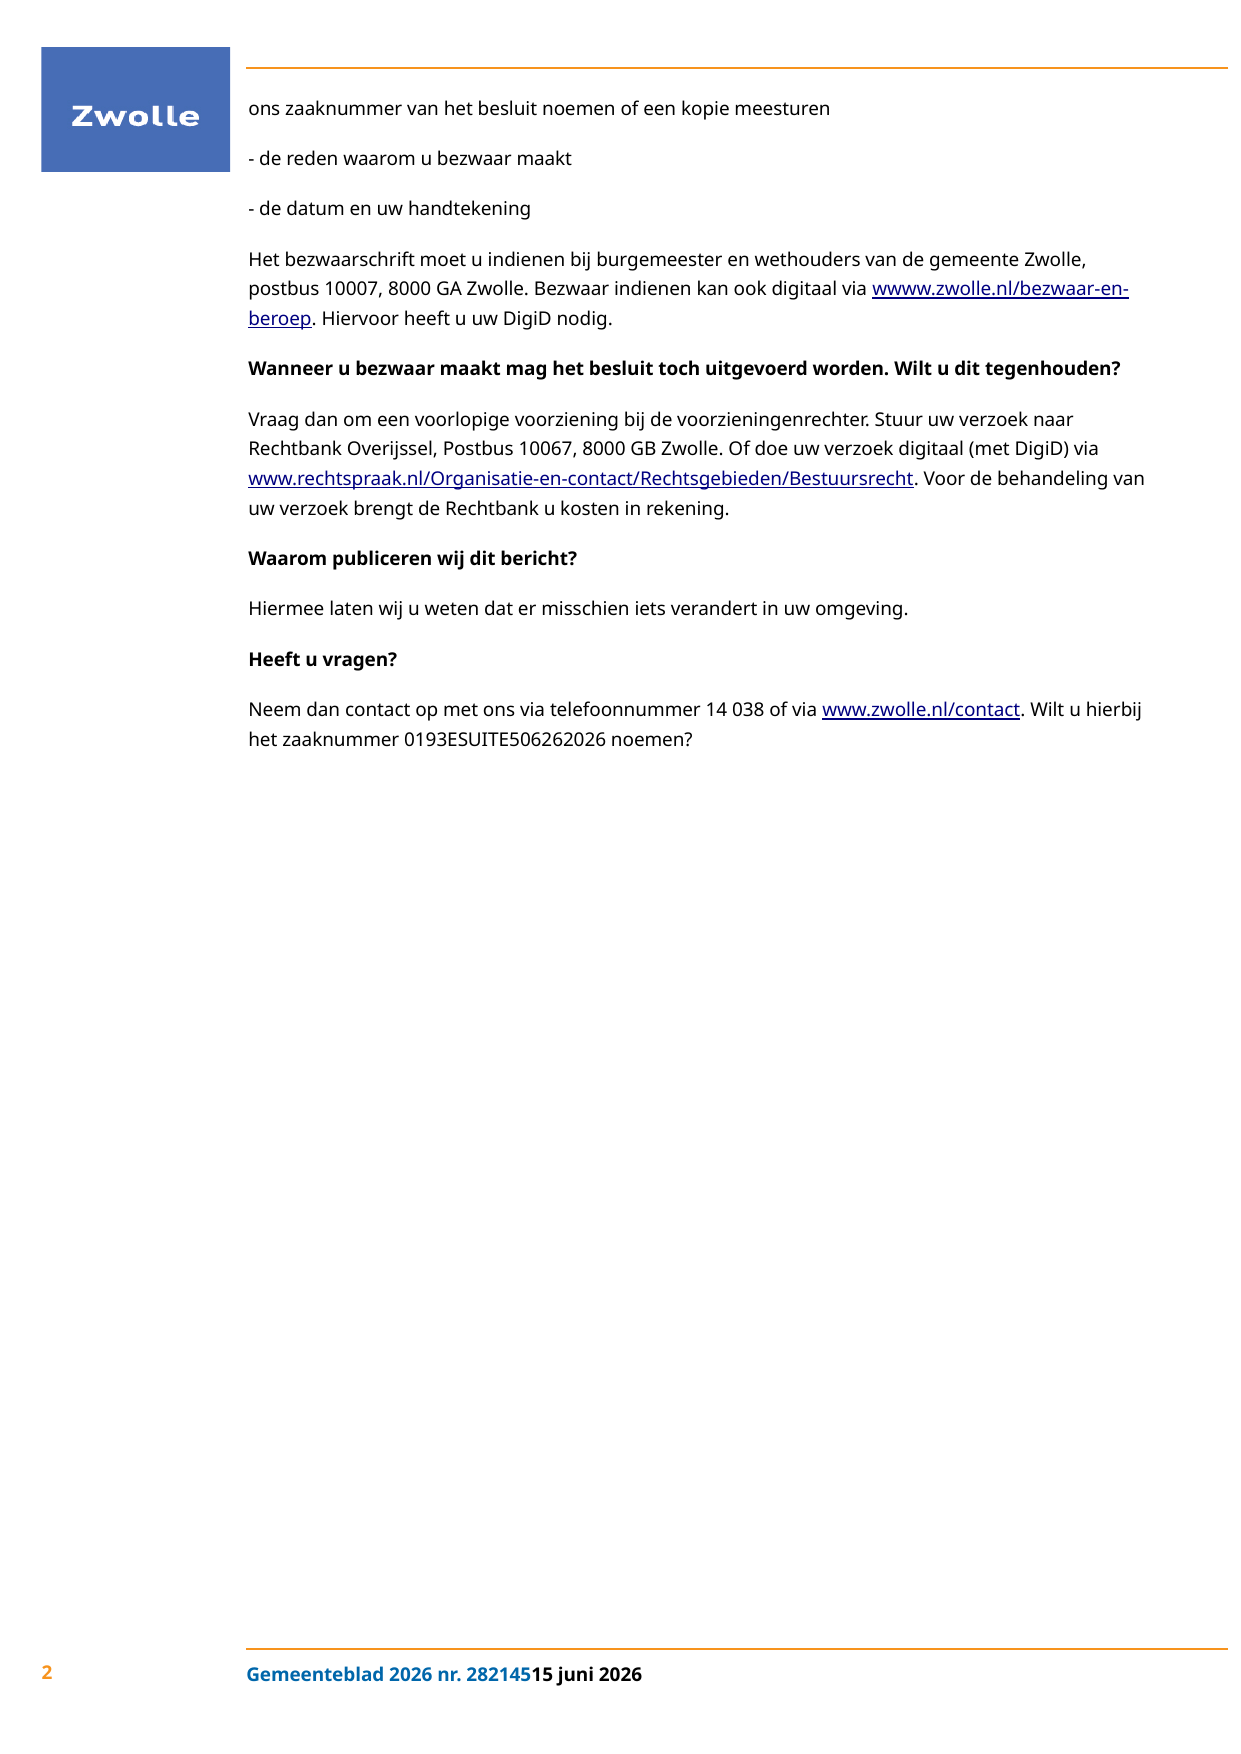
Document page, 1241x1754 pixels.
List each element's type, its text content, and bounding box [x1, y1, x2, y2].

picture [41, 47, 231, 172]
text Waarom publiceren wij dit bericht? [248, 545, 1152, 571]
text ons zaaknummer van het besluit noemen of een kopie meesturen [248, 95, 1152, 121]
text Vraag dan om een voorlopige voorziening bij de voorzieningenrechter. Stuur uw verzoek naar Rechtbank Overijssel, Postbus 10067, 8000 GB Zwolle. Of doe uw verzoek digitaal (met DigiD) via www.rechtspraak.nl/Organisatie-en-contact/Rechtsgebieden/Bestuursrecht. Voor de behandeling van uw verzoek brengt de Rechtbank u kosten in rekening. [248, 406, 1152, 521]
text - de datum en uw handtekening [248, 196, 1152, 221]
text - de reden waarom u bezwaar maakt [248, 145, 1152, 171]
text Hiermee laten wij u weten dat er misschien iets verandert in uw omgeving. [248, 596, 1152, 621]
text Het bezwaarschrift moet u indienen bij burgemeester en wethouders van de gemeente Zwolle, postbus 10007, 8000 GA Zwolle. Bezwaar indienen kan ook digitaal via wwww.zwolle.nl/bezwaar-en-beroep. Hiervoor heeft u uw DigiD nodig. [248, 246, 1152, 331]
text Heeft u vragen? [248, 646, 1152, 672]
text Neem dan contact op met ons via telefoonnummer 14 038 of via www.zwolle.nl/contact. Wilt u hierbij het zaaknummer 0193ESUITE506262026 noemen? [248, 696, 1152, 752]
text Wanneer u bezwaar maakt mag het besluit toch uitgevoerd worden. Wilt u dit tegenhouden? [248, 356, 1152, 381]
